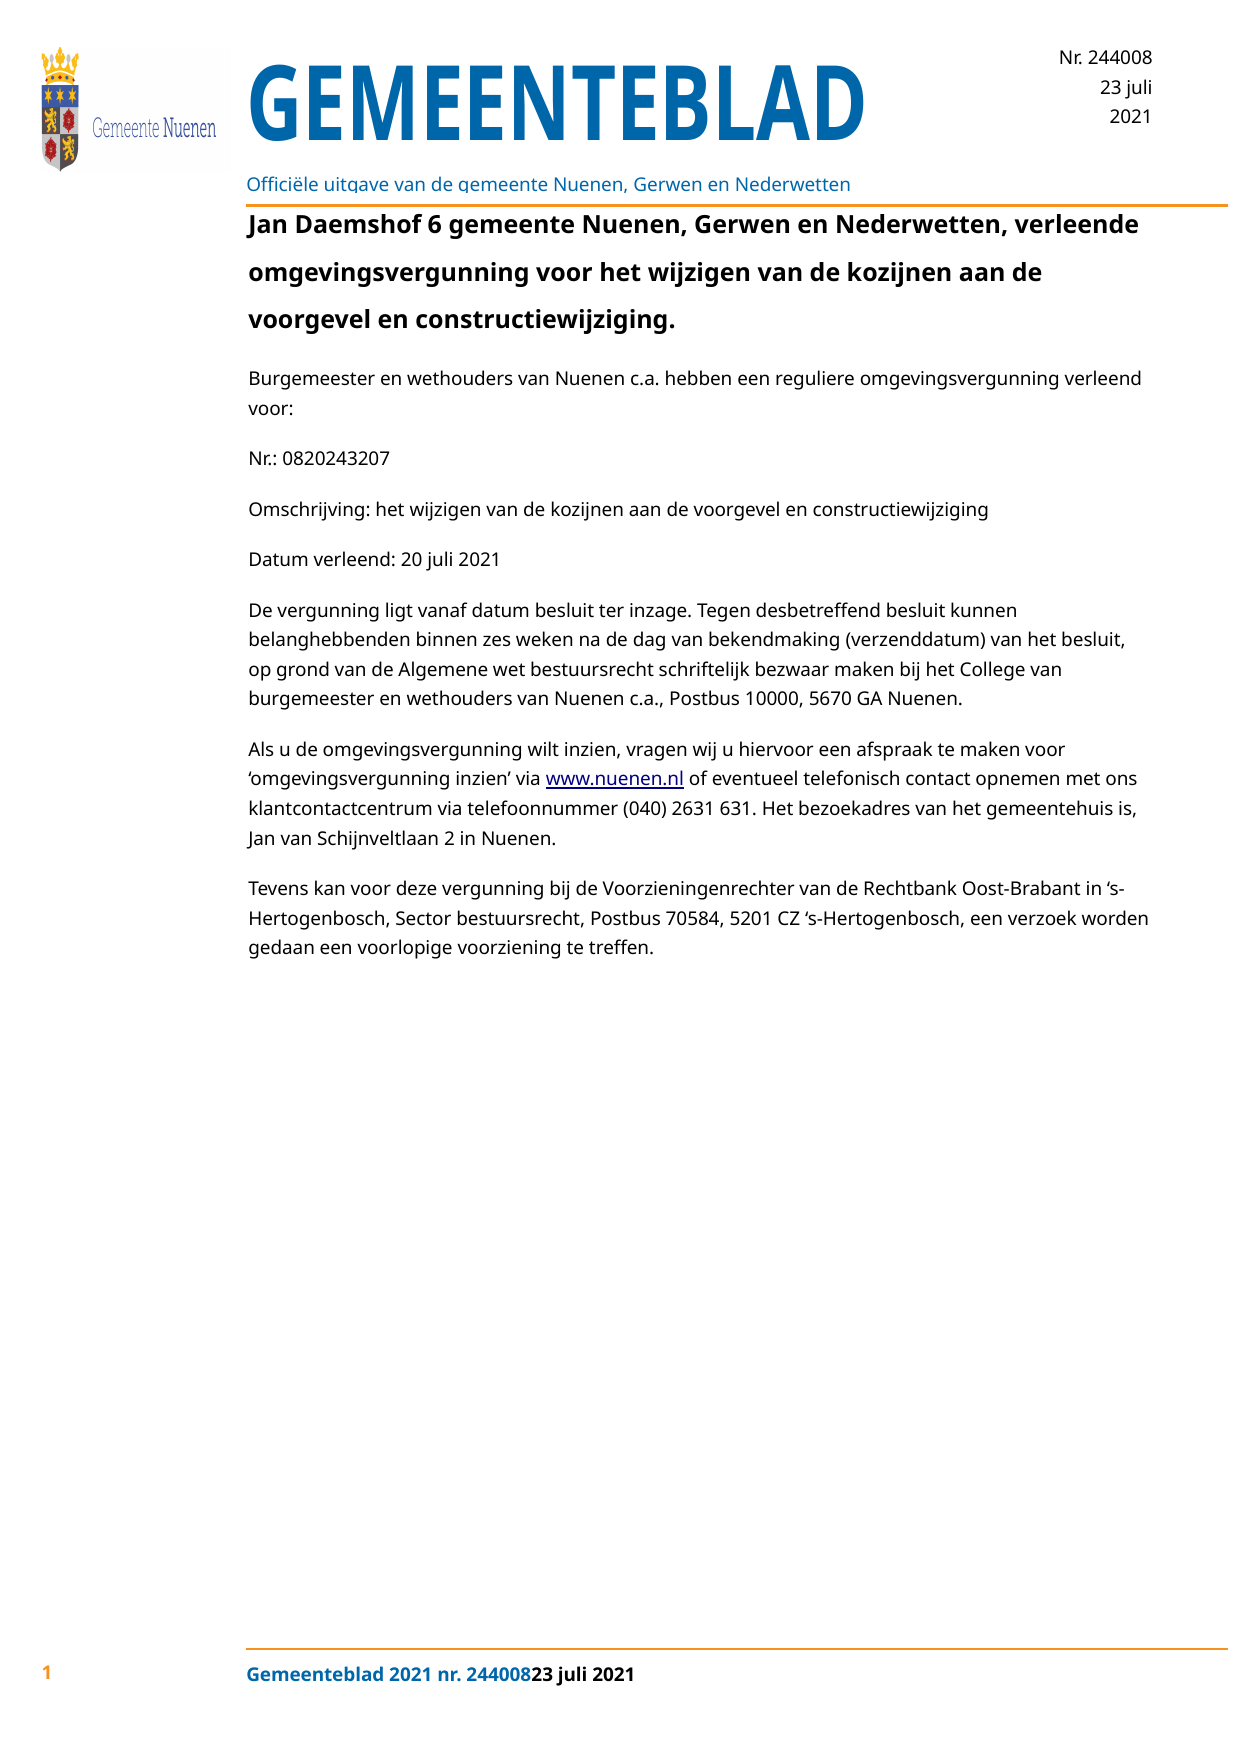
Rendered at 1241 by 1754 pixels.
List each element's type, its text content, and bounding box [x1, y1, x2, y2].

text Als u de omgevingsvergunning wilt inzien, vragen wij u hiervoor een afspraak te maken voor ‘omgevingsvergunning inzien’ via www.nuenen.nl of eventueel telefonisch contact opnemen met ons klantcontactcentrum via telefoonnummer (040) 2631 631. Het bezoekadres van het gemeentehuis is, Jan van Schijnveltlaan 2 in Nuenen. [248, 736, 1152, 850]
text Omschrijving: het wijzigen van de kozijnen aan de voorgevel en constructiewijziging [248, 496, 1152, 522]
text Nr.: 0820243207 [248, 446, 1152, 471]
text Datum verleend: 20 juli 2021 [248, 546, 1152, 572]
text De vergunning ligt vanaf datum besluit ter inzage. Tegen desbetreffend besluit kunnen belanghebbenden binnen zes weken na de dag van bekendmaking (verzenddatum) van het besluit, op grond van de Algemene wet bestuursrecht schriftelijk bezwaar maken bij het College van burgemeester en wethouders van Nuenen c.a., Postbus 10000, 5670 GA Nuenen. [248, 597, 1152, 711]
text Burgemeester en wethouders van Nuenen c.a. hebben een reguliere omgevingsvergunning verleend voor: [248, 366, 1152, 421]
text Tevens kan voor deze vergunning bij de Voorzieningenrechter van de Rechtbank Oost-Brabant in ‘s-Hertogenbosch, Sector bestuursrecht, Postbus 70584, 5201 CZ ‘s-Hertogenbosch, een verzoek worden gedaan een voorlopige voorziening te treffen. [248, 875, 1152, 960]
text Jan Daemshof 6 gemeente Nuenen, Gerwen en Nederwetten, verleende omgevingsvergunning voor het wijzigen van de kozijnen aan de voorgevel en constructiewijziging. [248, 207, 1152, 336]
picture [41, 47, 231, 172]
